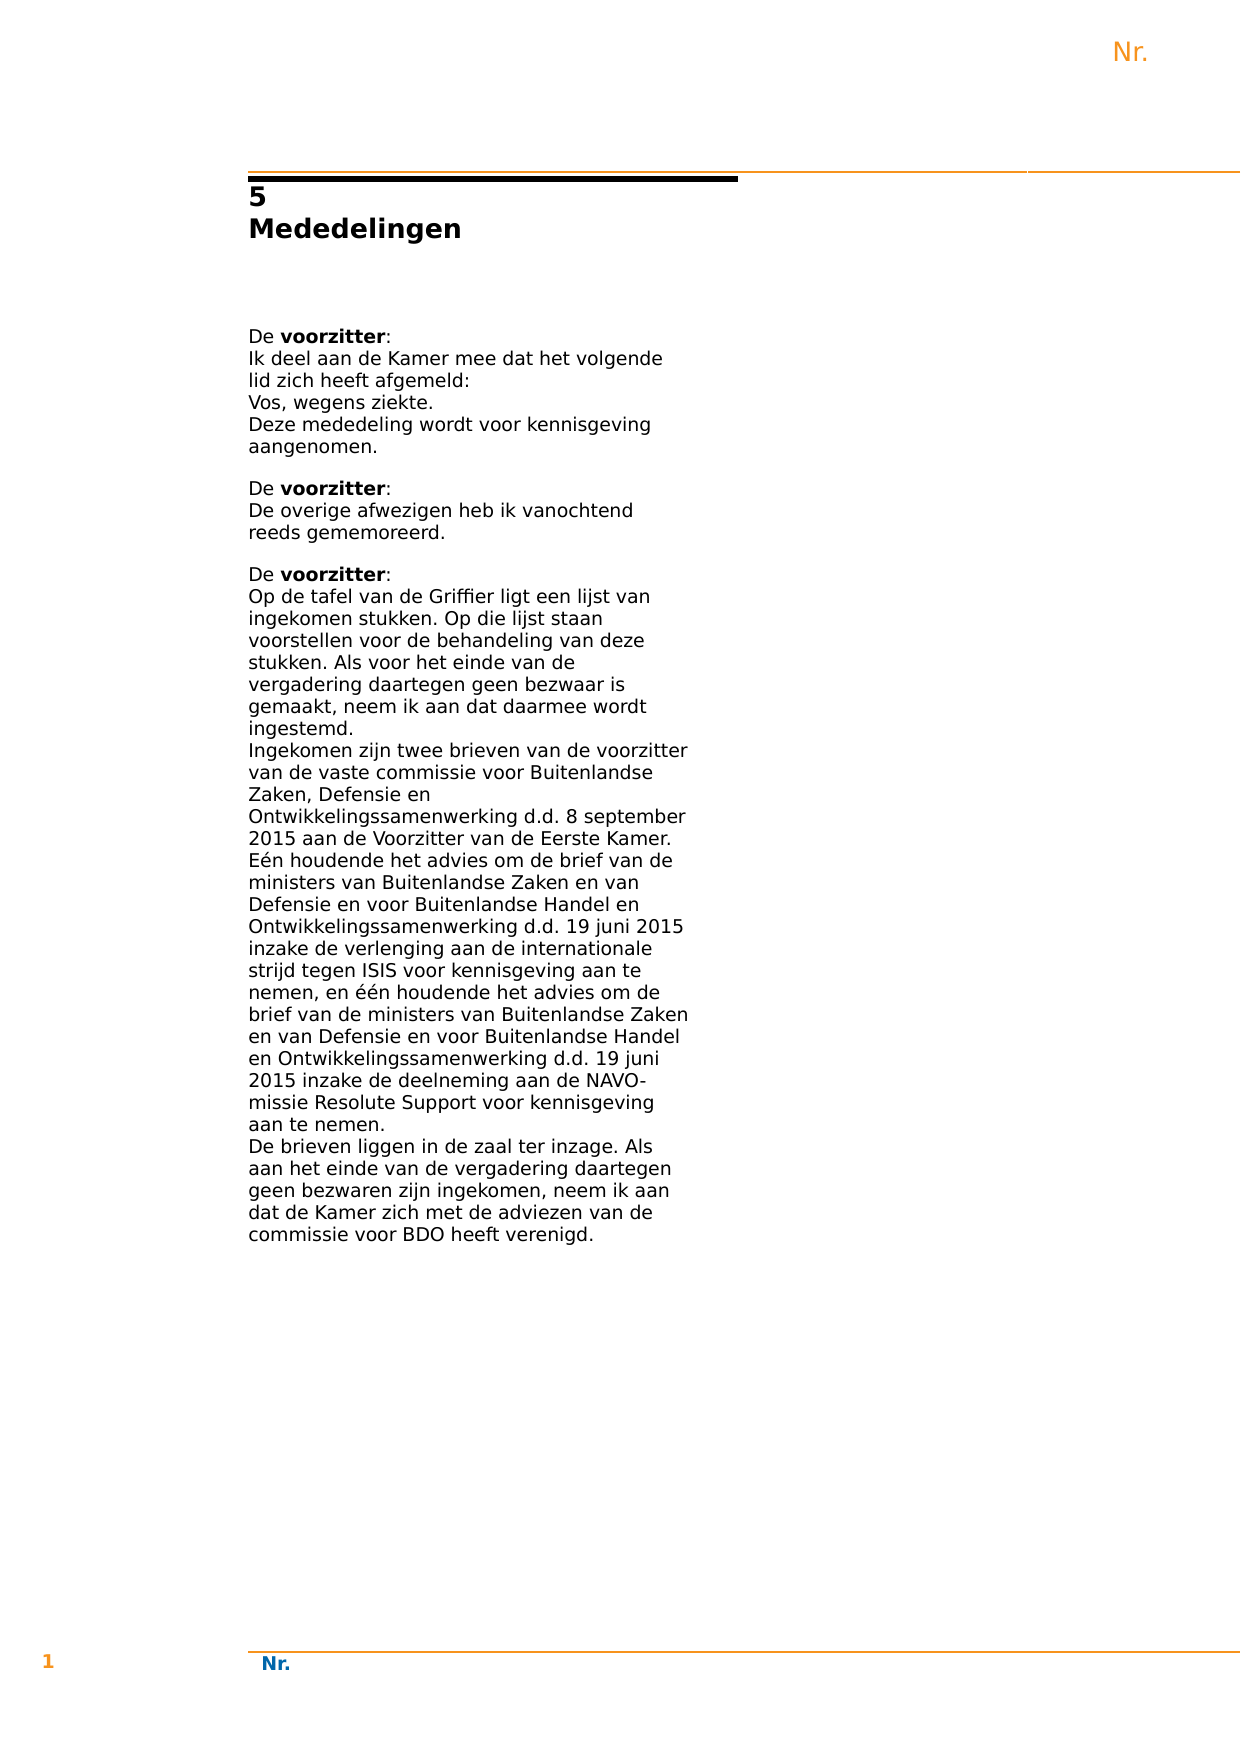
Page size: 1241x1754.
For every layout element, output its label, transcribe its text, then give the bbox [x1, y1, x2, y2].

text Vos, wegens ziekte. [248, 392, 691, 414]
text De brieven liggen in de zaal ter inzage. Als aan het einde van de vergadering daartegen geen bezwaren zijn ingekomen, neem ik aan dat de Kamer zich met de adviezen van de commissie voor BDO heeft verenigd. [248, 1136, 691, 1246]
text Op de tafel van de Griffier ligt een lijst van ingekomen stukken. Op die lijst staan voorstellen voor de behandeling van deze stukken. Als voor het einde van de vergadering daartegen geen bezwaar is gemaakt, neem ik aan dat daarmee wordt ingestemd. [248, 586, 691, 740]
text Eén houdende het advies om de brief van de ministers van Buitenlandse Zaken en van Defensie en voor Buitenlandse Handel en Ontwikkelingssamenwerking d.d. 19 juni 2015 inzake de verlenging aan de internationale strijd tegen ISIS voor kennisgeving aan te nemen, en één houdende het advies om de brief van de ministers van Buitenlandse Zaken en van Defensie en voor Buitenlandse Handel en Ontwikkelingssamenwerking d.d. 19 juni 2015 inzake de deelneming aan de NAVO-missie Resolute Support voor kennisgeving aan te nemen. [248, 850, 691, 1136]
text De voorzitter: [248, 478, 691, 500]
text Ik deel aan de Kamer mee dat het volgende lid zich heeft afgemeld: [248, 348, 691, 392]
text Deze mededeling wordt voor kennisgeving aangenomen. [248, 414, 691, 458]
text Ingekomen zijn twee brieven van de voorzitter van de vaste commissie voor Buitenlandse Zaken, Defensie en Ontwikkelingssamenwerking d.d. 8 september 2015 aan de Voorzitter van de Eerste Kamer. [248, 740, 691, 850]
text De voorzitter: [248, 326, 691, 348]
text De voorzitter: [248, 564, 691, 586]
title 5 Mededelingen [248, 182, 691, 244]
text De overige afwezigen heb ik vanochtend reeds gememoreerd. [248, 500, 691, 544]
